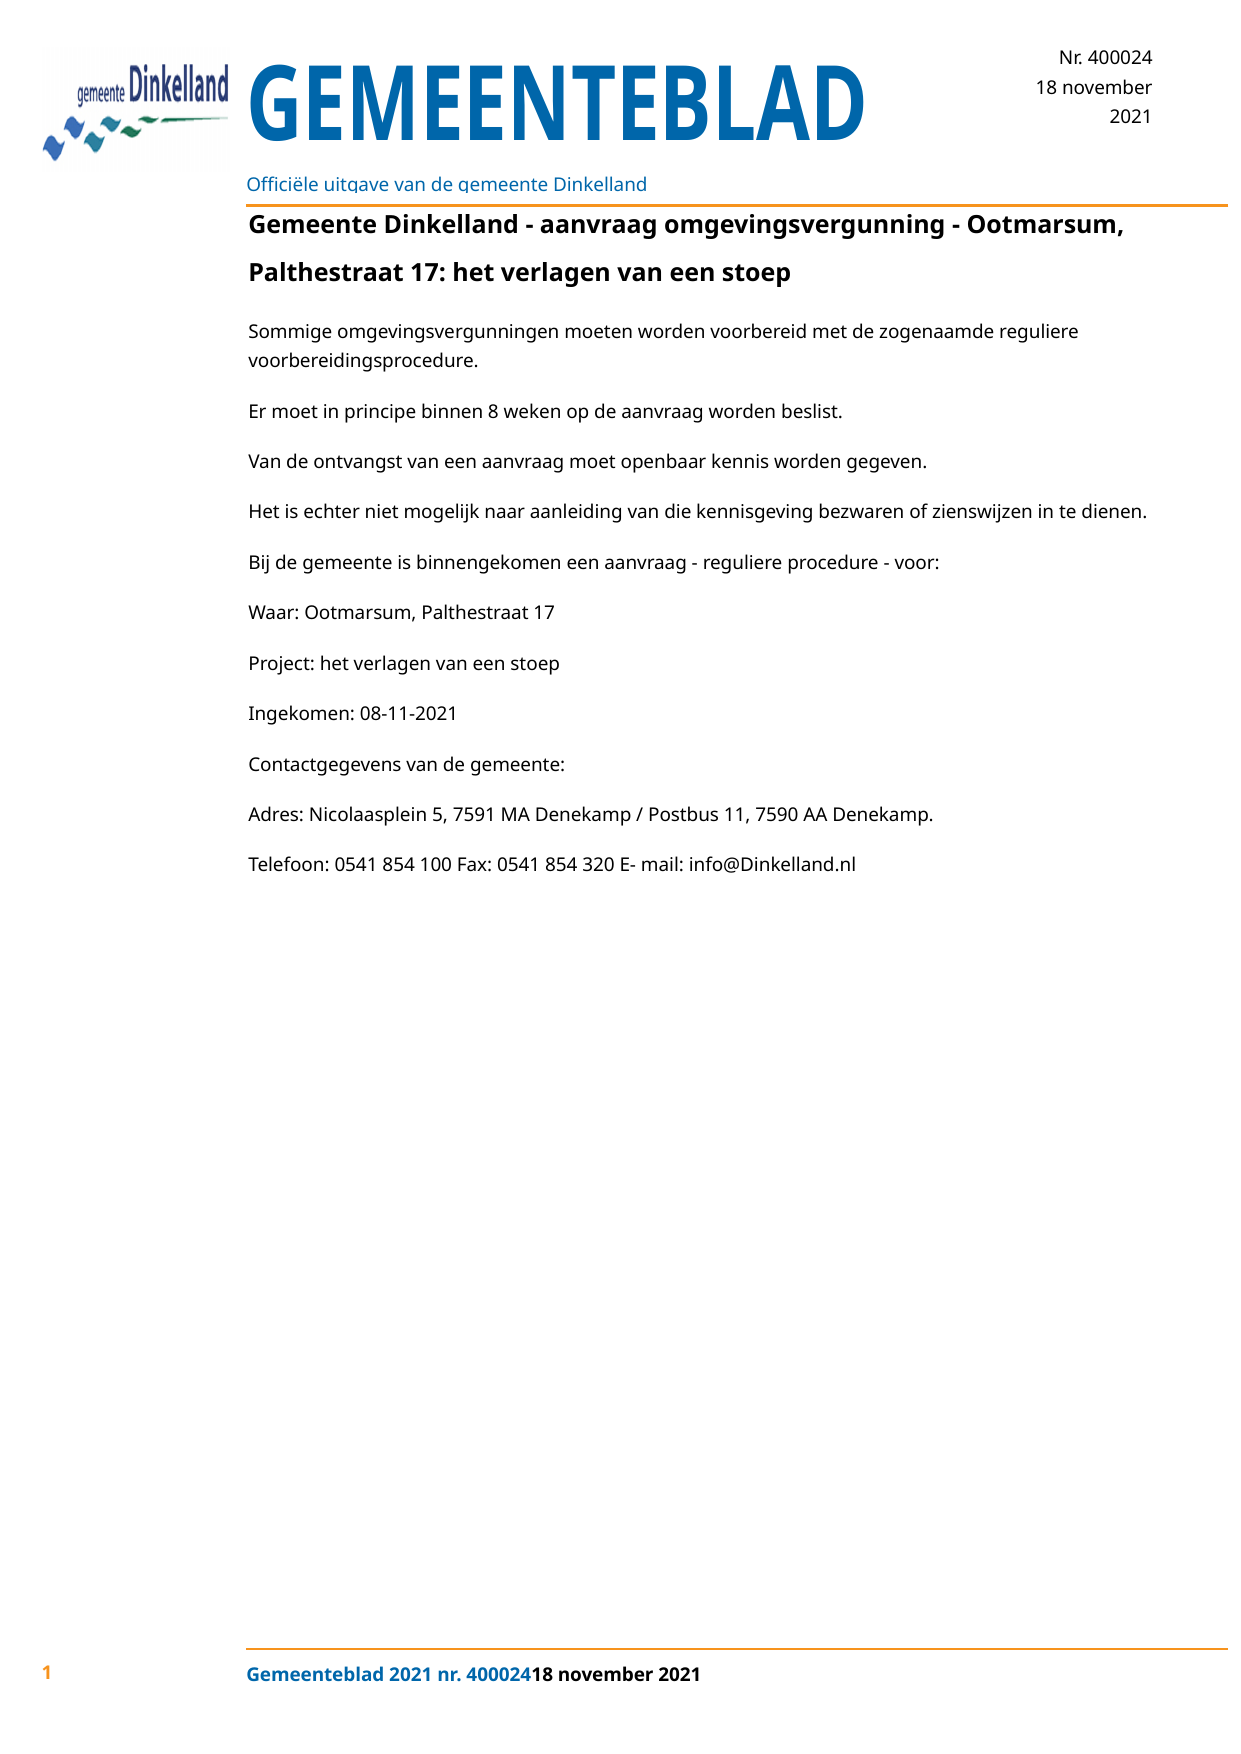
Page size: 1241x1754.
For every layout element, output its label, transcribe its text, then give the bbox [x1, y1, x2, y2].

text Van de ontvangst van een aanvraag moet openbaar kennis worden gegeven. [248, 448, 1152, 474]
text Er moet in principe binnen 8 weken op de aanvraag worden beslist. [248, 398, 1152, 424]
text Contactgegevens van de gemeente: [248, 751, 1152, 777]
text Adres: Nicolaasplein 5, 7591 MA Denekamp / Postbus 11, 7590 AA Denekamp. [248, 801, 1152, 827]
text Sommige omgevingsvergunningen moeten worden voorbereid met de zogenaamde reguliere voorbereidingsprocedure. [248, 318, 1152, 373]
picture [41, 47, 231, 172]
text Ingekomen: 08-11-2021 [248, 700, 1152, 726]
text Bij de gemeente is binnengekomen een aanvraag - reguliere procedure - voor: [248, 549, 1152, 575]
text Waar: Ootmarsum, Palthestraat 17 [248, 599, 1152, 625]
text Het is echter niet mogelijk naar aanleiding van die kennisgeving bezwaren of zienswijzen in te dienen. [248, 499, 1152, 524]
text Gemeente Dinkelland - aanvraag omgevingsvergunning - Ootmarsum, Palthestraat 17: het verlagen van een stoep [248, 207, 1152, 288]
text Telefoon: 0541 854 100 Fax: 0541 854 320 E- mail: info@Dinkelland.nl [248, 852, 1152, 877]
text Project: het verlagen van een stoep [248, 650, 1152, 676]
